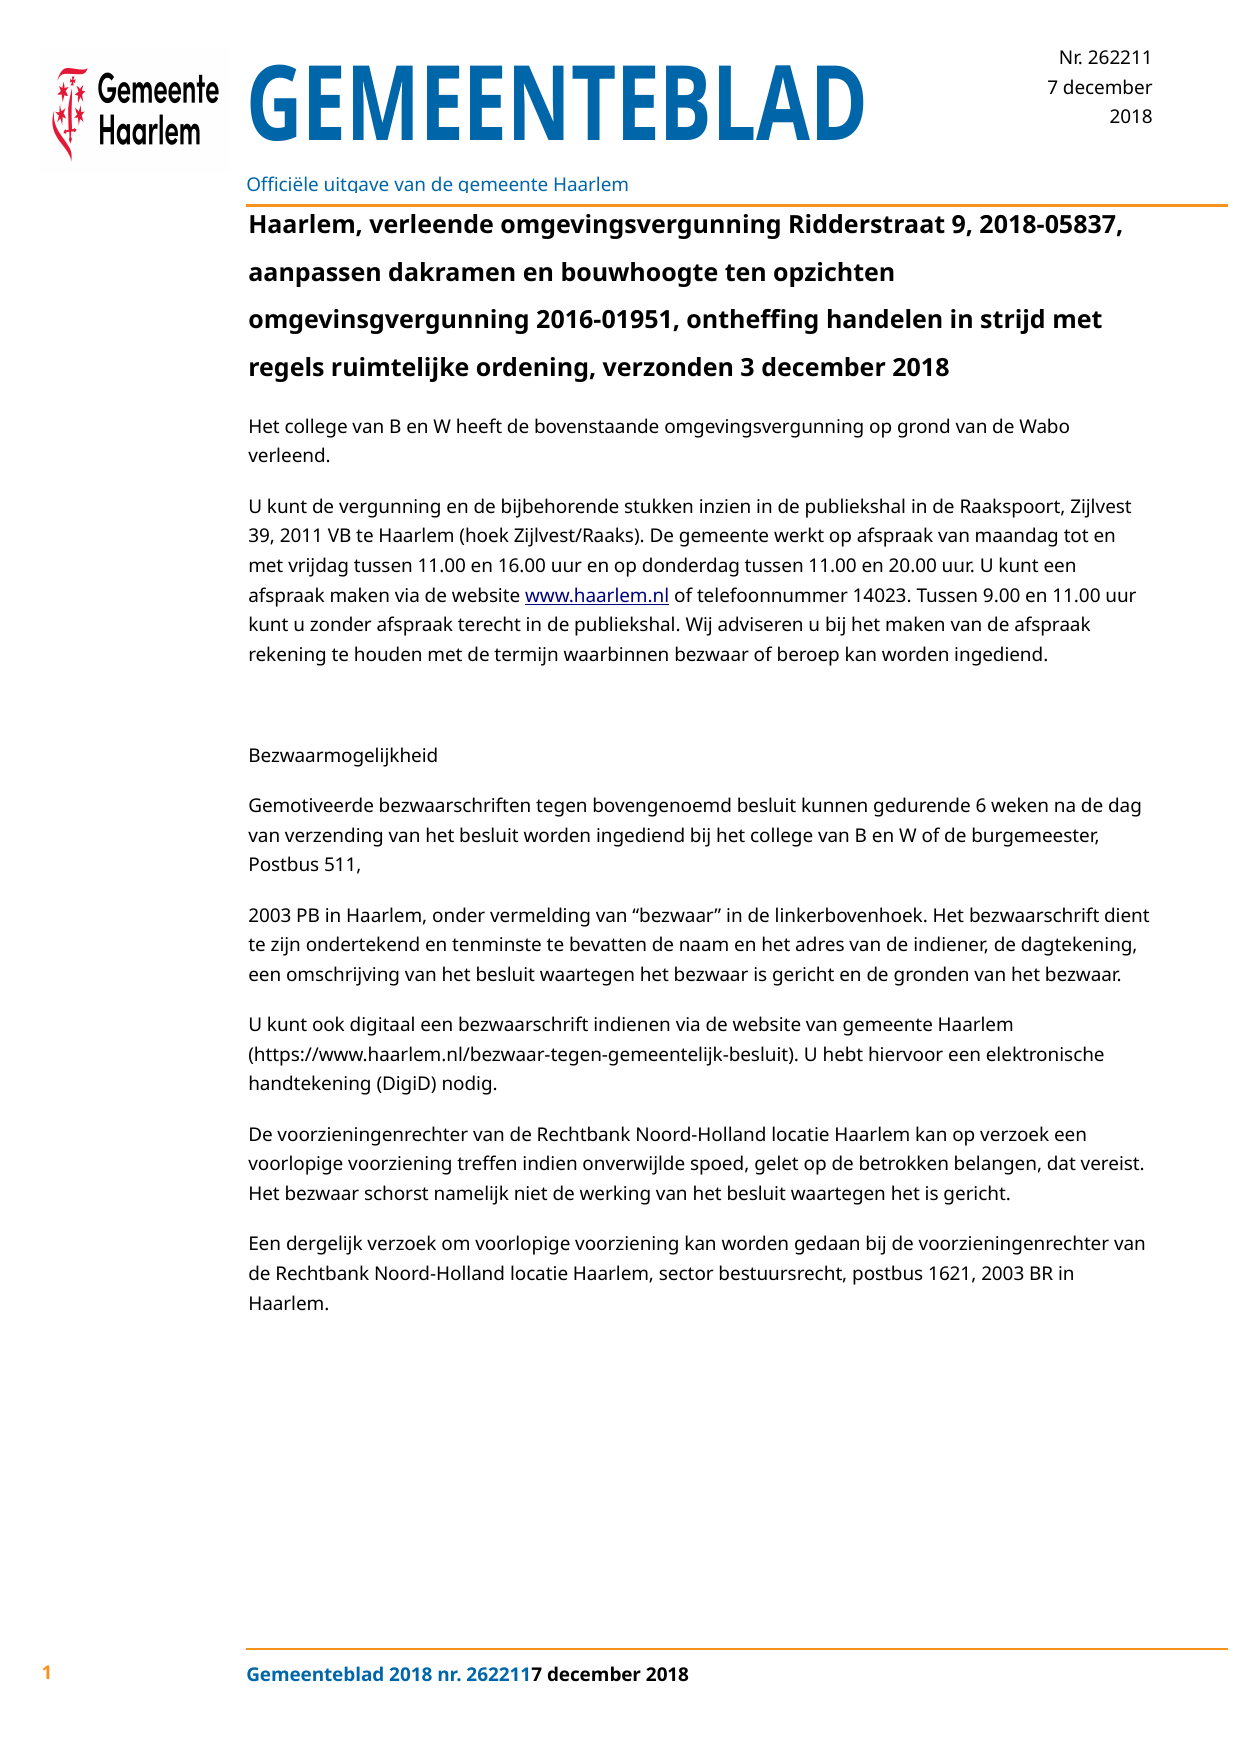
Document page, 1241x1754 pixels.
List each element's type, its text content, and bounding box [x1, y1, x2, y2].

text U kunt ook digitaal een bezwaarschrift indienen via de website van gemeente Haarlem (https://www.haarlem.nl/bezwaar-tegen-gemeentelijk-besluit). U hebt hiervoor een elektronische handtekening (DigiD) nodig. [248, 1011, 1152, 1096]
text Bezwaarmogelijkheid [248, 742, 1152, 768]
text U kunt de vergunning en de bijbehorende stukken inzien in de publiekshal in de Raakspoort, Zijlvest 39, 2011 VB te Haarlem (hoek Zijlvest/Raaks). De gemeente werkt op afspraak van maandag tot en met vrijdag tussen 11.00 en 16.00 uur en op donderdag tussen 11.00 en 20.00 uur. U kunt een afspraak maken via de website www.haarlem.nl of telefoonnummer 14023. Tussen 9.00 en 11.00 uur kunt u zonder afspraak terecht in de publiekshal. Wij adviseren u bij het maken van de afspraak rekening te houden met de termijn waarbinnen bezwaar of beroep kan worden ingediend. [248, 493, 1152, 667]
text 2003 PB in Haarlem, onder vermelding van “bezwaar” in de linkerbovenhoek. Het bezwaarschrift dient te zijn ondertekend en tenminste te bevatten de naam en het adres van de indiener, de dagtekening, een omschrijving van het besluit waartegen het bezwaar is gericht en de gronden van het bezwaar. [248, 902, 1152, 987]
picture [41, 47, 231, 172]
text Gemotiveerde bezwaarschriften tegen bovengenoemd besluit kunnen gedurende 6 weken na de dag van verzending van het besluit worden ingediend bij het college van B en W of de burgemeester, Postbus 511, [248, 792, 1152, 877]
text Het college van B en W heeft de bovenstaande omgevingsvergunning op grond van de Wabo verleend. [248, 413, 1152, 468]
text Haarlem, verleende omgevingsvergunning Ridderstraat 9, 2018-05837, aanpassen dakramen en bouwhoogte ten opzichten omgevinsgvergunning 2016-01951, ontheffing handelen in strijd met regels ruimtelijke ordening, verzonden 3 december 2018 [248, 207, 1152, 384]
text Een dergelijk verzoek om voorlopige voorziening kan worden gedaan bij de voorzieningenrechter van de Rechtbank Noord-Holland locatie Haarlem, sector bestuursrecht, postbus 1621, 2003 BR in Haarlem. [248, 1231, 1152, 1316]
text De voorzieningenrechter van de Rechtbank Noord-Holland locatie Haarlem kan op verzoek een voorlopige voorziening treffen indien onverwijlde spoed, gelet op de betrokken belangen, dat vereist. Het bezwaar schorst namelijk niet de werking van het besluit waartegen het is gericht. [248, 1121, 1152, 1206]
